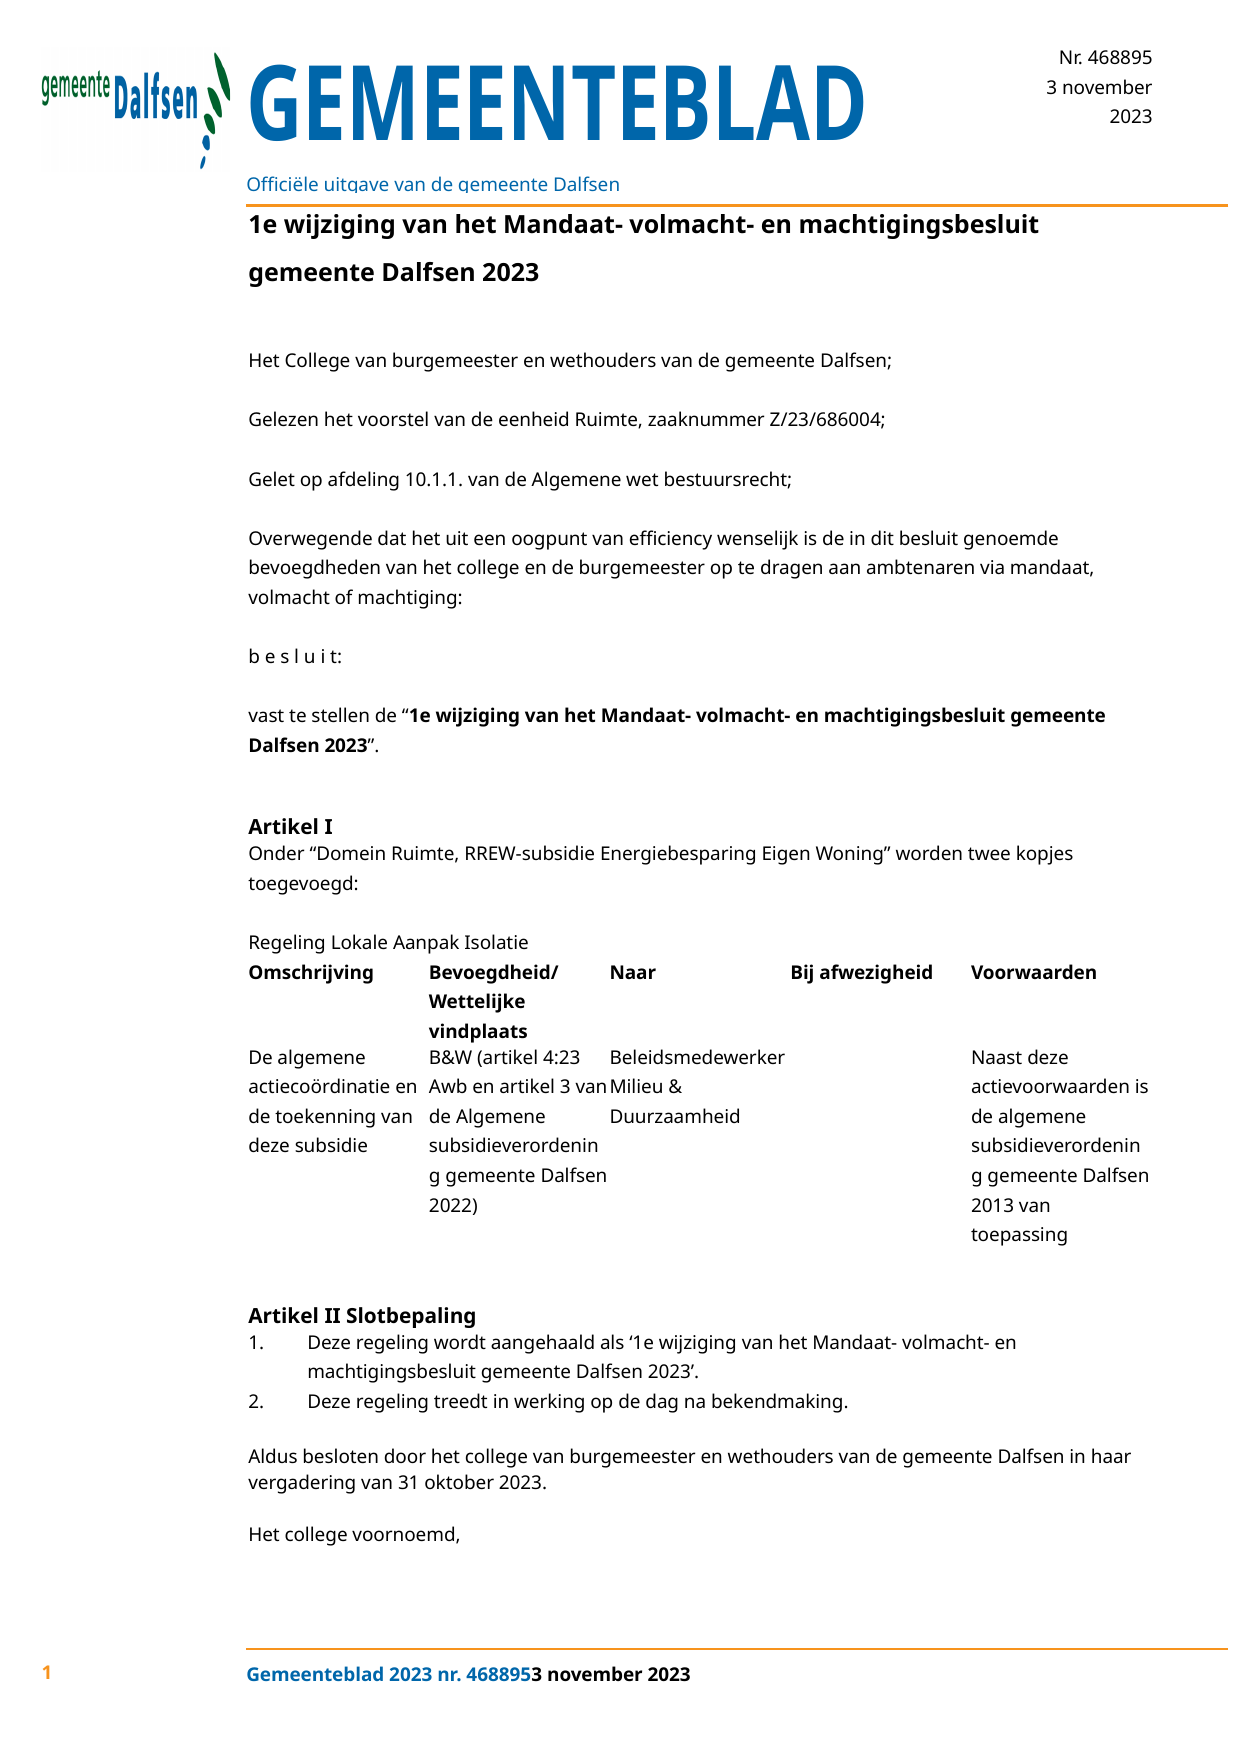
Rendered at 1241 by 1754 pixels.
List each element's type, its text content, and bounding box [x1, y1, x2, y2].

text 1e wijziging van het Mandaat- volmacht- en machtigingsbesluit gemeente Dalfsen 2023 [248, 207, 1152, 288]
text Artikel II Slotbepaling [248, 1301, 1152, 1329]
list Deze regeling wordt aangehaald als ‘1e wijziging van het Mandaat- volmacht- en machtigingsbesluit gemeente Dalfsen 2023’. [248, 1329, 1152, 1384]
text Het College van burgemeester en wethouders van de gemeente Dalfsen; [248, 347, 1152, 373]
table_cell De algemene actiecoördinatie en de toekenning van deze subsidie [248, 1044, 429, 1247]
text Onder “Domein Ruimte, RREW-subsidie Energiebesparing Eigen Woning” worden twee kopjes toegevoegd: [248, 841, 1152, 896]
text Gelet op afdeling 10.1.1. van de Algemene wet bestuursrecht; [248, 466, 1152, 492]
table_header Bij afwezigheid [790, 959, 971, 1044]
table_header Voorwaarden [971, 959, 1152, 1044]
list Deze regeling treedt in werking op de dag na bekendmaking. [248, 1388, 1152, 1414]
table_header Bevoegdheid/Wettelijke vindplaats [429, 959, 609, 1044]
text b e s l u i t: [248, 643, 1152, 669]
text Overwegende dat het uit een oogpunt van efficiency wenselijk is de in dit besluit genoemde bevoegdheden van het college en de burgemeester op te dragen aan ambtenaren via mandaat, volmacht of machtiging: [248, 525, 1152, 610]
table_cell [790, 1044, 971, 1247]
table_header Naar [609, 959, 790, 1044]
table_header Omschrijving [248, 959, 429, 1044]
text Gelezen het voorstel van de eenheid Ruimte, zaaknummer Z/23/686004; [248, 407, 1152, 432]
text Artikel I [248, 812, 1152, 841]
picture [41, 47, 231, 172]
text Aldus besloten door het college van burgemeester en wethouders van de gemeente Dalfsen in haar vergadering van 31 oktober 2023. [248, 1444, 1152, 1495]
text vast te stellen de “1e wijziging van het Mandaat- volmacht- en machtigingsbesluit gemeente Dalfsen 2023”. [248, 702, 1152, 758]
table_cell B&W (artikel 4:23 Awb en artikel 3 van de Algemene subsidieverordening gemeente Dalfsen 2022) [429, 1044, 609, 1247]
table_cell Beleidsmedewerker Milieu & Duurzaamheid [609, 1044, 790, 1247]
text Het college voornoemd, [248, 1521, 1152, 1547]
text Regeling Lokale Aanpak Isolatie [248, 929, 1152, 955]
table_cell Naast deze actievoorwaarden is de algemene subsidieverordening gemeente Dalfsen 2013 van toepassing [971, 1044, 1152, 1247]
